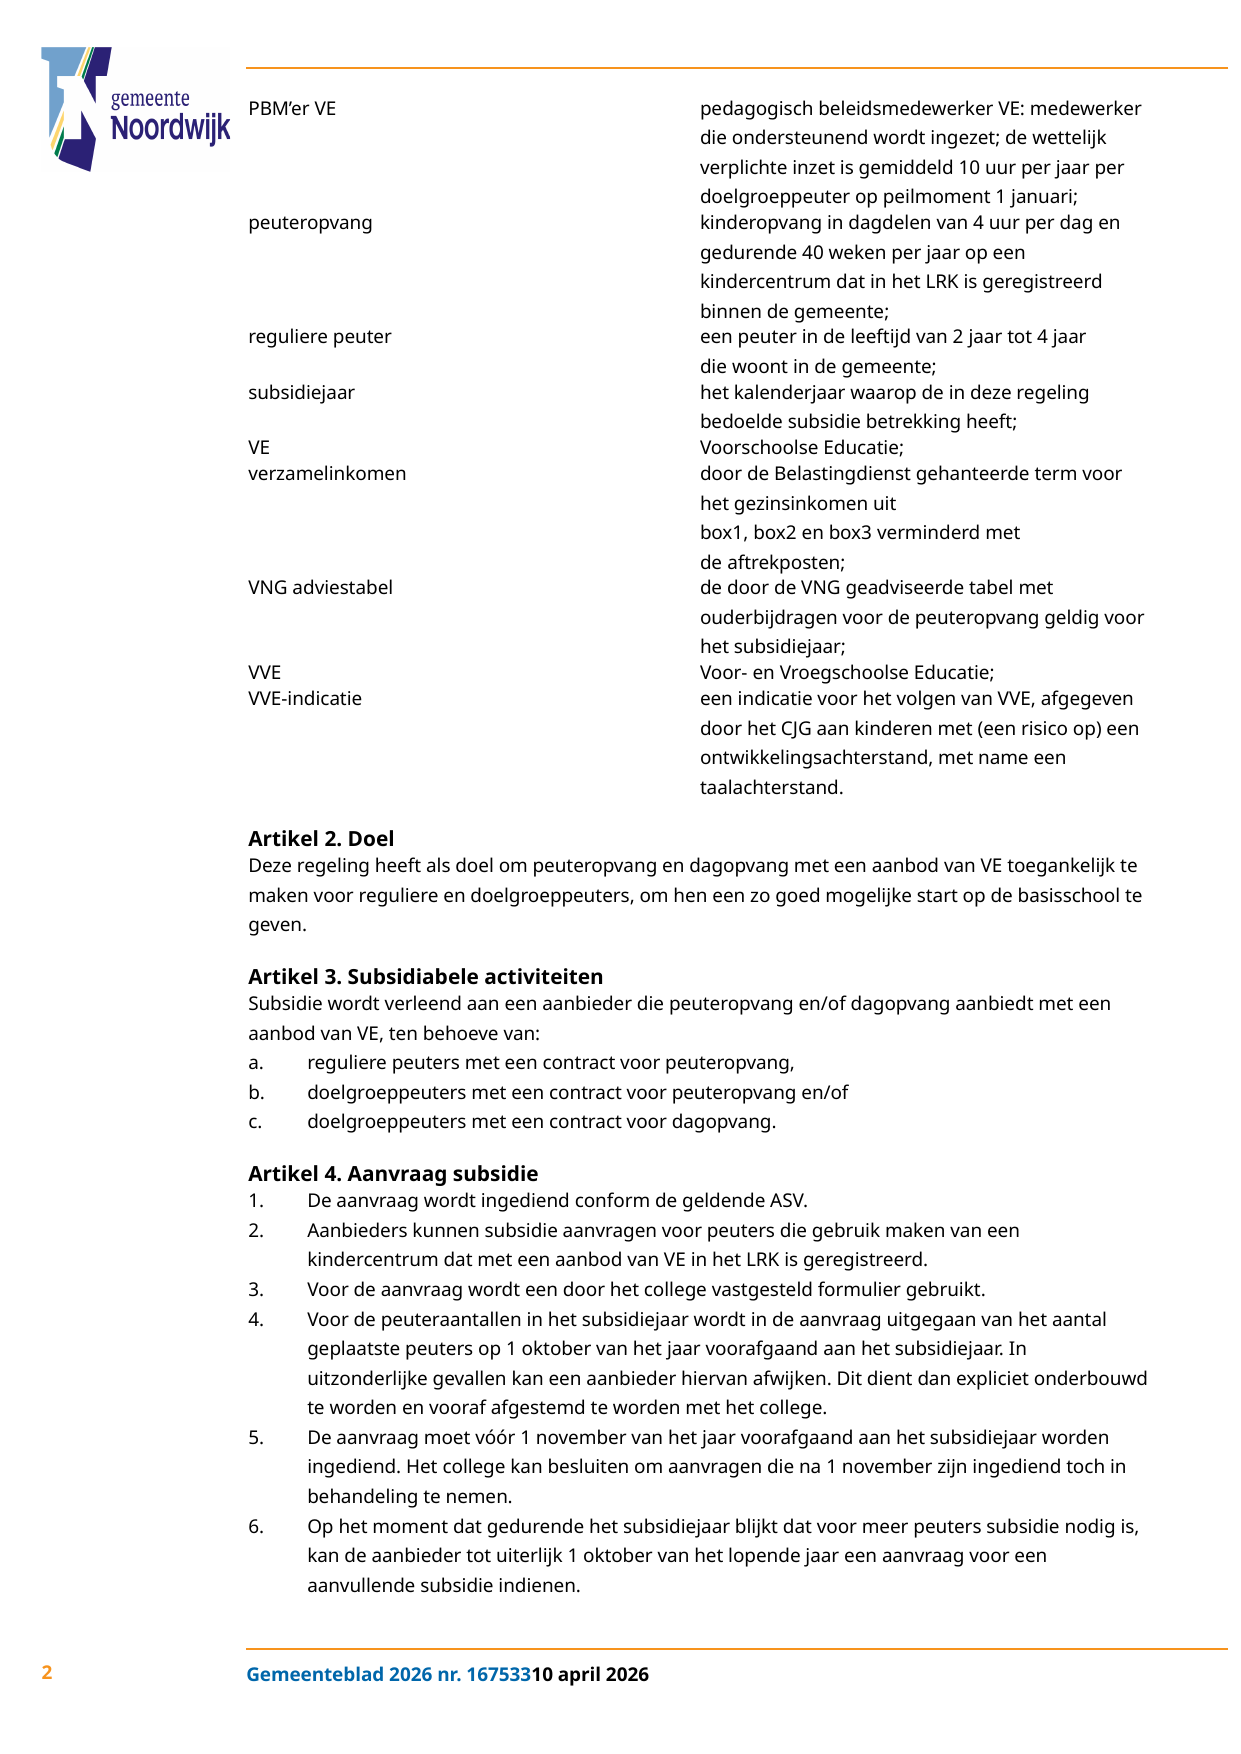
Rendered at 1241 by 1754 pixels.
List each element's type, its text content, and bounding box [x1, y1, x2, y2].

text Subsidie wordt verleend aan een aanbieder die peuteropvang en/of dagopvang aanbiedt met een aanbod van VE, ten behoeve van: [248, 990, 1152, 1046]
list reguliere peuters met een contract voor peuteropvang, [248, 1049, 1152, 1075]
table_cell de door de VNG geadviseerde tabel met ouderbijdragen voor de peuteropvang geldig voor het subsidiejaar; [700, 575, 1152, 659]
picture [41, 47, 231, 172]
text Artikel 2. Doel [248, 824, 1152, 852]
list Aanbieders kunnen subsidie aanvragen voor peuters die gebruik maken van een kindercentrum dat met een aanbod van VE in het LRK is geregistreerd. [248, 1217, 1152, 1272]
table_cell VE [248, 434, 700, 460]
list doelgroeppeuters met een contract voor peuteropvang en/of [248, 1079, 1152, 1105]
table_cell een peuter in de leeftijd van 2 jaar tot 4 jaar die woont in de gemeente; [700, 324, 1152, 379]
table_cell pedagogisch beleidsmedewerker VE: medewerker die ondersteunend wordt ingezet; de wettelijk verplichte inzet is gemiddeld 10 uur per jaar per doelgroeppeuter op peilmoment 1 januari; [700, 95, 1152, 209]
text Artikel 3. Subsidiabele activiteiten [248, 962, 1152, 990]
table_cell Voorschoolse Educatie; [700, 434, 1152, 460]
table_cell VVE [248, 660, 700, 685]
list doelgroeppeuters met een contract voor dagopvang. [248, 1108, 1152, 1134]
list Op het moment dat gedurende het subsidiejaar blijkt dat voor meer peuters subsidie nodig is, kan de aanbieder tot uiterlijk 1 oktober van het lopende jaar een aanvraag voor een aanvullende subsidie indienen. [248, 1513, 1152, 1598]
list De aanvraag moet vóór 1 november van het jaar voorafgaand aan het subsidiejaar worden ingediend. Het college kan besluiten om aanvragen die na 1 november zijn ingediend toch in behandeling te nemen. [248, 1424, 1152, 1509]
table_cell reguliere peuter [248, 324, 700, 379]
table_cell een indicatie voor het volgen van VVE, afgegeven door het CJG aan kinderen met (een risico op) een ontwikkelingsachterstand, met name een taalachterstand. [700, 685, 1152, 800]
table_cell VNG adviestabel [248, 575, 700, 659]
table_cell VVE-indicatie [248, 685, 700, 800]
text Deze regeling heeft als doel om peuteropvang en dagopvang met een aanbod van VE toegankelijk te maken voor reguliere en doelgroeppeuters, om hen een zo goed mogelijke start op de basisschool te geven. [248, 852, 1152, 937]
table_cell door de Belastingdienst gehanteerde term voor het gezinsinkomen uit box1, box2 en box3 verminderd met de aftrekposten; [700, 460, 1152, 574]
list Voor de peuteraantallen in het subsidiejaar wordt in de aanvraag uitgegaan van het aantal geplaatste peuters op 1 oktober van het jaar voorafgaand aan het subsidiejaar. In uitzonderlijke gevallen kan een aanbieder hiervan afwijken. Dit dient dan expliciet onderbouwd te worden en vooraf afgestemd te worden met het college. [248, 1306, 1152, 1420]
table_cell subsidiejaar [248, 379, 700, 434]
table_cell peuteropvang [248, 209, 700, 324]
list De aanvraag wordt ingediend conform de geldende ASV. [248, 1187, 1152, 1213]
table_cell het kalenderjaar waarop de in deze regeling bedoelde subsidie betrekking heeft; [700, 379, 1152, 434]
table_cell PBM’er VE [248, 95, 700, 209]
table_cell kinderopvang in dagdelen van 4 uur per dag en gedurende 40 weken per jaar op een kindercentrum dat in het LRK is geregistreerd binnen de gemeente; [700, 209, 1152, 324]
text Artikel 4. Aanvraag subsidie [248, 1159, 1152, 1187]
table_cell verzamelinkomen [248, 460, 700, 574]
list Voor de aanvraag wordt een door het college vastgesteld formulier gebruikt. [248, 1276, 1152, 1302]
table_cell Voor- en Vroegschoolse Educatie; [700, 660, 1152, 685]
